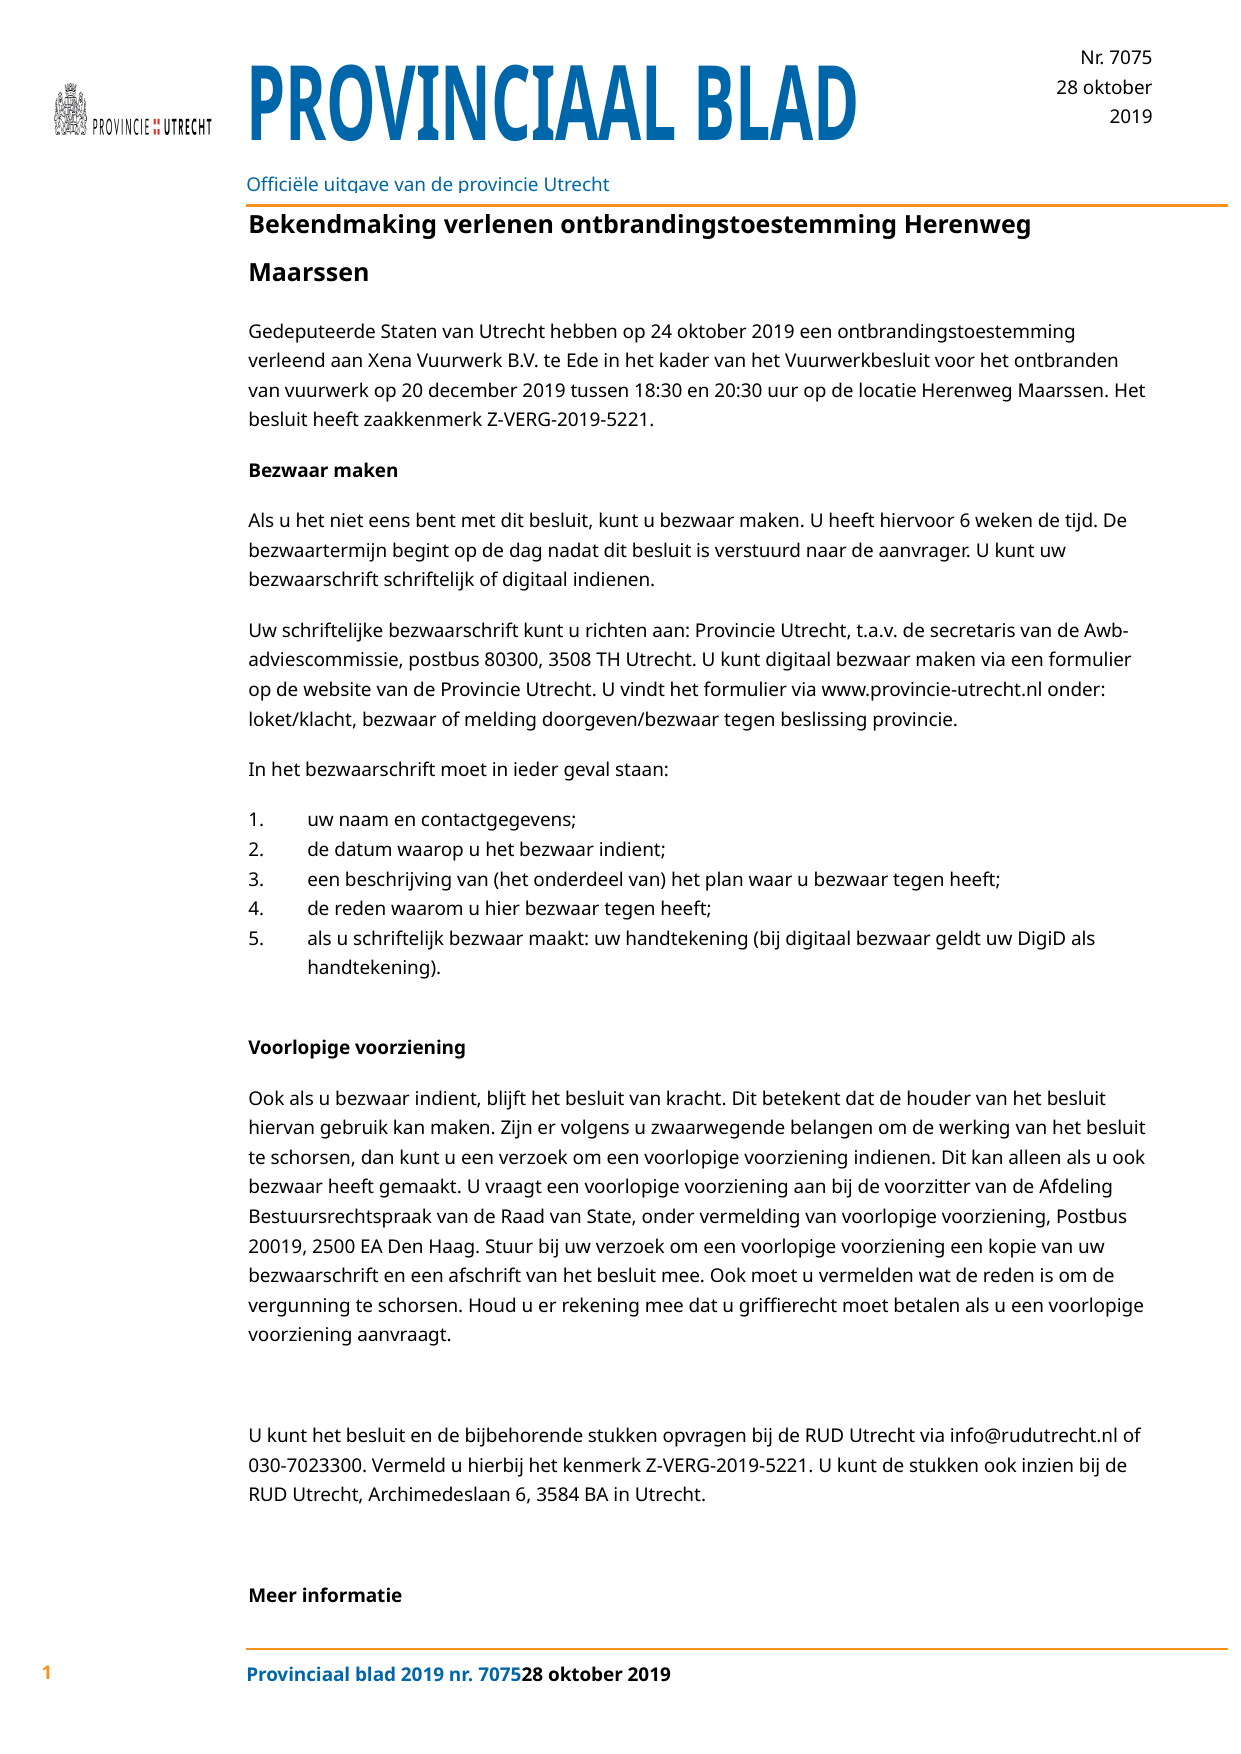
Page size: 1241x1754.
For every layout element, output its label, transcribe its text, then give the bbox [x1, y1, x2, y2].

list een beschrijving van (het onderdeel van) het plan waar u bezwaar tegen heeft; [248, 866, 1152, 892]
text Als u het niet eens bent met dit besluit, kunt u bezwaar maken. U heeft hiervoor 6 weken de tijd. De bezwaartermijn begint op de dag nadat dit besluit is verstuurd naar de aanvrager. U kunt uw bezwaarschrift schriftelijk of digitaal indienen. [248, 507, 1152, 592]
list uw naam en contactgegevens; [248, 807, 1152, 832]
text Gedeputeerde Staten van Utrecht hebben op 24 oktober 2019 een ontbrandingstoestemming verleend aan Xena Vuurwerk B.V. te Ede in het kader van het Vuurwerkbesluit voor het ontbranden van vuurwerk op 20 december 2019 tussen 18:30 en 20:30 uur op de locatie Herenweg Maarssen. Het besluit heeft zaakkenmerk Z-VERG-2019-5221. [248, 318, 1152, 432]
list de reden waarom u hier bezwaar tegen heeft; [248, 895, 1152, 921]
text Bekendmaking verlenen ontbrandingstoestemming Herenweg Maarssen [248, 207, 1152, 288]
text In het bezwaarschrift moet in ieder geval staan: [248, 756, 1152, 782]
text Meer informatie [248, 1582, 1152, 1608]
text Uw schriftelijke bezwaarschrift kunt u richten aan: Provincie Utrecht, t.a.v. de secretaris van de Awb-adviescommissie, postbus 80300, 3508 TH Utrecht. U kunt digitaal bezwaar maken via een formulier op de website van de Provincie Utrecht. U vindt het formulier via www.provincie-utrecht.nl onder: loket/klacht, bezwaar of melding doorgeven/bezwaar tegen beslissing provincie. [248, 617, 1152, 732]
text Ook als u bezwaar indient, blijft het besluit van kracht. Dit betekent dat de houder van het besluit hiervan gebruik kan maken. Zijn er volgens u zwaarwegende belangen om de werking van het besluit te schorsen, dan kunt u een verzoek om een voorlopige voorziening indienen. Dit kan alleen als u ook bezwaar heeft gemaakt. U vraagt een voorlopige voorziening aan bij de voorzitter van de Afdeling Bestuursrechtspraak van de Raad van State, onder vermelding van voorlopige voorziening, Postbus 20019, 2500 EA Den Haag. Stuur bij uw verzoek om een voorlopige voorziening een kopie van uw bezwaarschrift en een afschrift van het besluit mee. Ook moet u vermelden wat de reden is om de vergunning te schorsen. Houd u er rekening mee dat u griffierecht moet betalen als u een voorlopige voorziening aanvraagt. [248, 1085, 1152, 1347]
list de datum waarop u het bezwaar indient; [248, 836, 1152, 862]
text U kunt het besluit en de bijbehorende stukken opvragen bij de RUD Utrecht via info@rudutrecht.nl of 030-7023300. Vermeld u hierbij het kenmerk Z-VERG-2019-5221. U kunt de stukken ook inzien bij de RUD Utrecht, Archimedeslaan 6, 3584 BA in Utrecht. [248, 1422, 1152, 1507]
picture [41, 47, 231, 172]
text Bezwaar maken [248, 457, 1152, 483]
list als u schriftelijk bezwaar maakt: uw handtekening (bij digitaal bezwaar geldt uw DigiD als handtekening). [248, 925, 1152, 980]
text Voorlopige voorziening [248, 1034, 1152, 1060]
